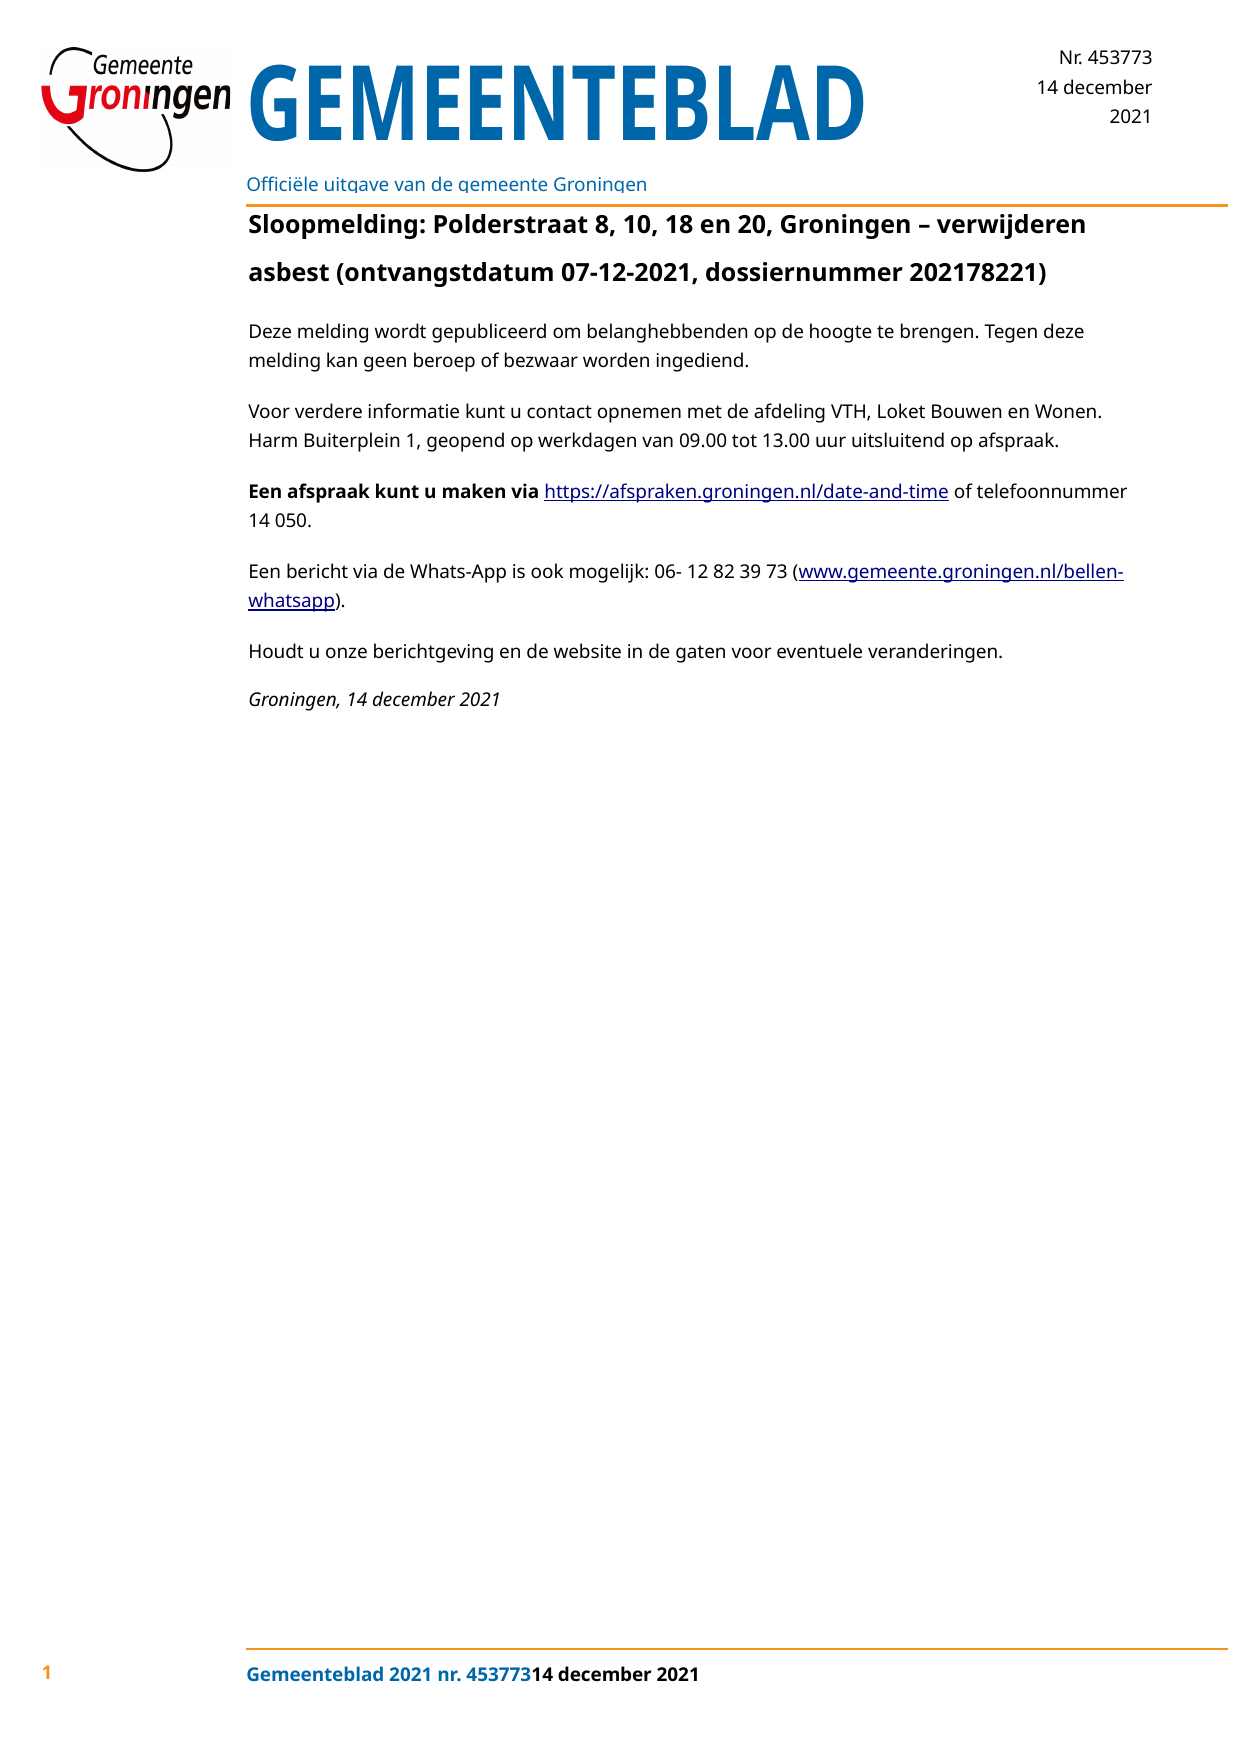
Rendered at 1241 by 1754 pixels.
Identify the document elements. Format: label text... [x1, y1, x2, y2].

text Houdt u onze berichtgeving en de website in de gaten voor eventuele veranderingen. [248, 638, 1152, 664]
text Groningen, 14 december 2021 [248, 686, 1152, 711]
text Voor verdere informatie kunt u contact opnemen met de afdeling VTH, Loket Bouwen en Wonen. Harm Buiterplein 1, geopend op werkdagen van 09.00 tot 13.00 uur uitsluitend op afspraak. [248, 398, 1152, 453]
text Deze melding wordt gepubliceerd om belanghebbenden op de hoogte te brengen. Tegen deze melding kan geen beroep of bezwaar worden ingediend. [248, 318, 1152, 373]
picture [41, 47, 231, 172]
text Sloopmelding: Polderstraat 8, 10, 18 en 20, Groningen – verwijderen asbest (ontvangstdatum 07-12-2021, dossiernummer 202178221) [248, 207, 1152, 288]
text Een bericht via de Whats-App is ook mogelijk: 06- 12 82 39 73 (www.gemeente.groningen.nl/bellen-whatsapp). [248, 558, 1152, 613]
text Een afspraak kunt u maken via https://afspraken.groningen.nl/date-and-time of telefoonnummer 14 050. [248, 478, 1152, 533]
